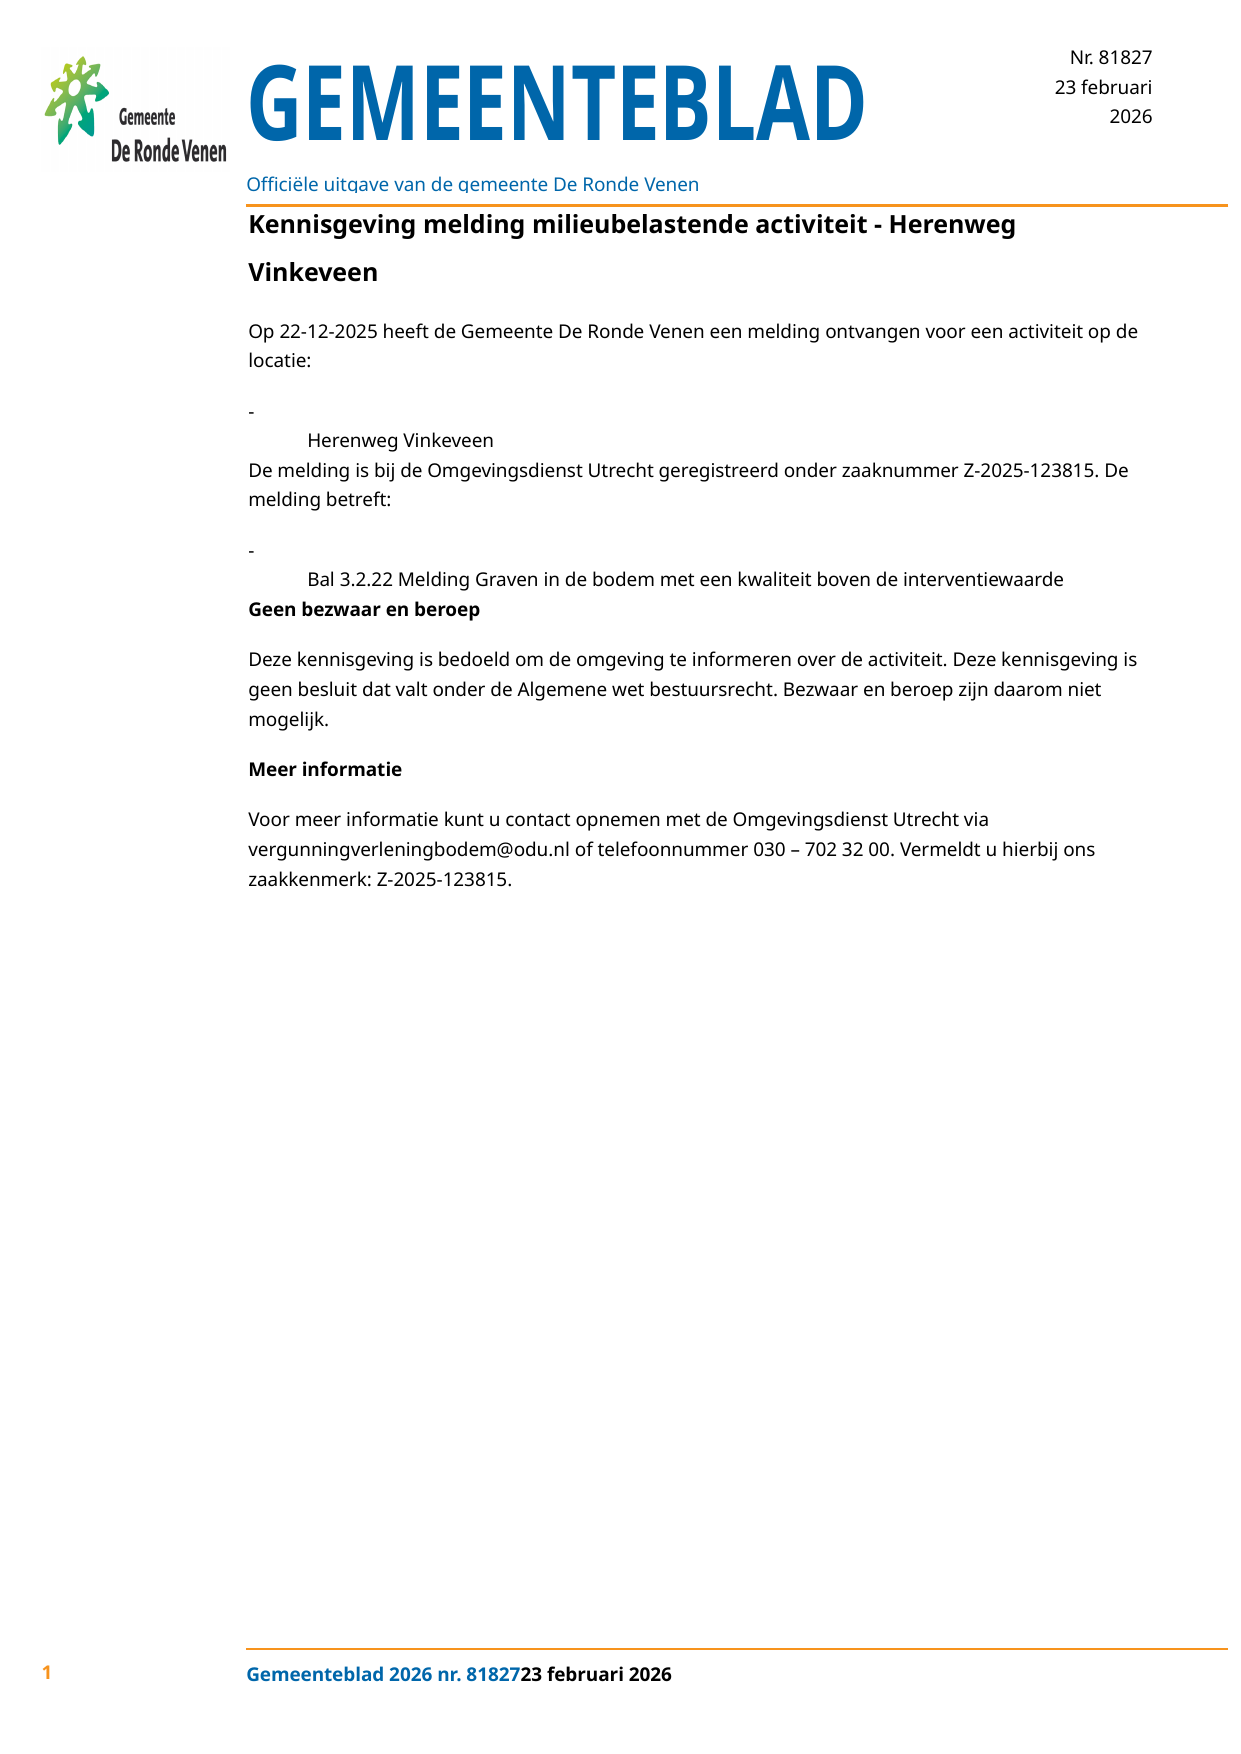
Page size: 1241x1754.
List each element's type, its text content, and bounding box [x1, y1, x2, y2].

picture [41, 47, 231, 172]
text Voor meer informatie kunt u contact opnemen met de Omgevingsdienst Utrecht via vergunningverleningbodem@odu.nl of telefoonnummer 030 – 702 32 00. Vermeldt u hierbij ons zaakkenmerk: Z-2025-123815. [248, 807, 1152, 892]
text Geen bezwaar en beroep [248, 596, 1152, 622]
text Kennisgeving melding milieubelastende activiteit - Herenweg Vinkeveen [248, 207, 1152, 288]
list Herenweg Vinkeveen [248, 427, 1152, 453]
text De melding is bij de Omgevingsdienst Utrecht geregistreerd onder zaaknummer Z-2025-123815. De melding betreft: [248, 457, 1152, 512]
text Op 22-12-2025 heeft de Gemeente De Ronde Venen een melding ontvangen voor een activiteit op de locatie: [248, 318, 1152, 373]
list Bal 3.2.22 Melding Graven in de bodem met een kwaliteit boven de interventiewaarde [248, 567, 1152, 592]
text Deze kennisgeving is bedoeld om de omgeving te informeren over de activiteit. Deze kennisgeving is geen besluit dat valt onder de Algemene wet bestuursrecht. Bezwaar en beroep zijn daarom niet mogelijk. [248, 647, 1152, 732]
text Meer informatie [248, 756, 1152, 782]
